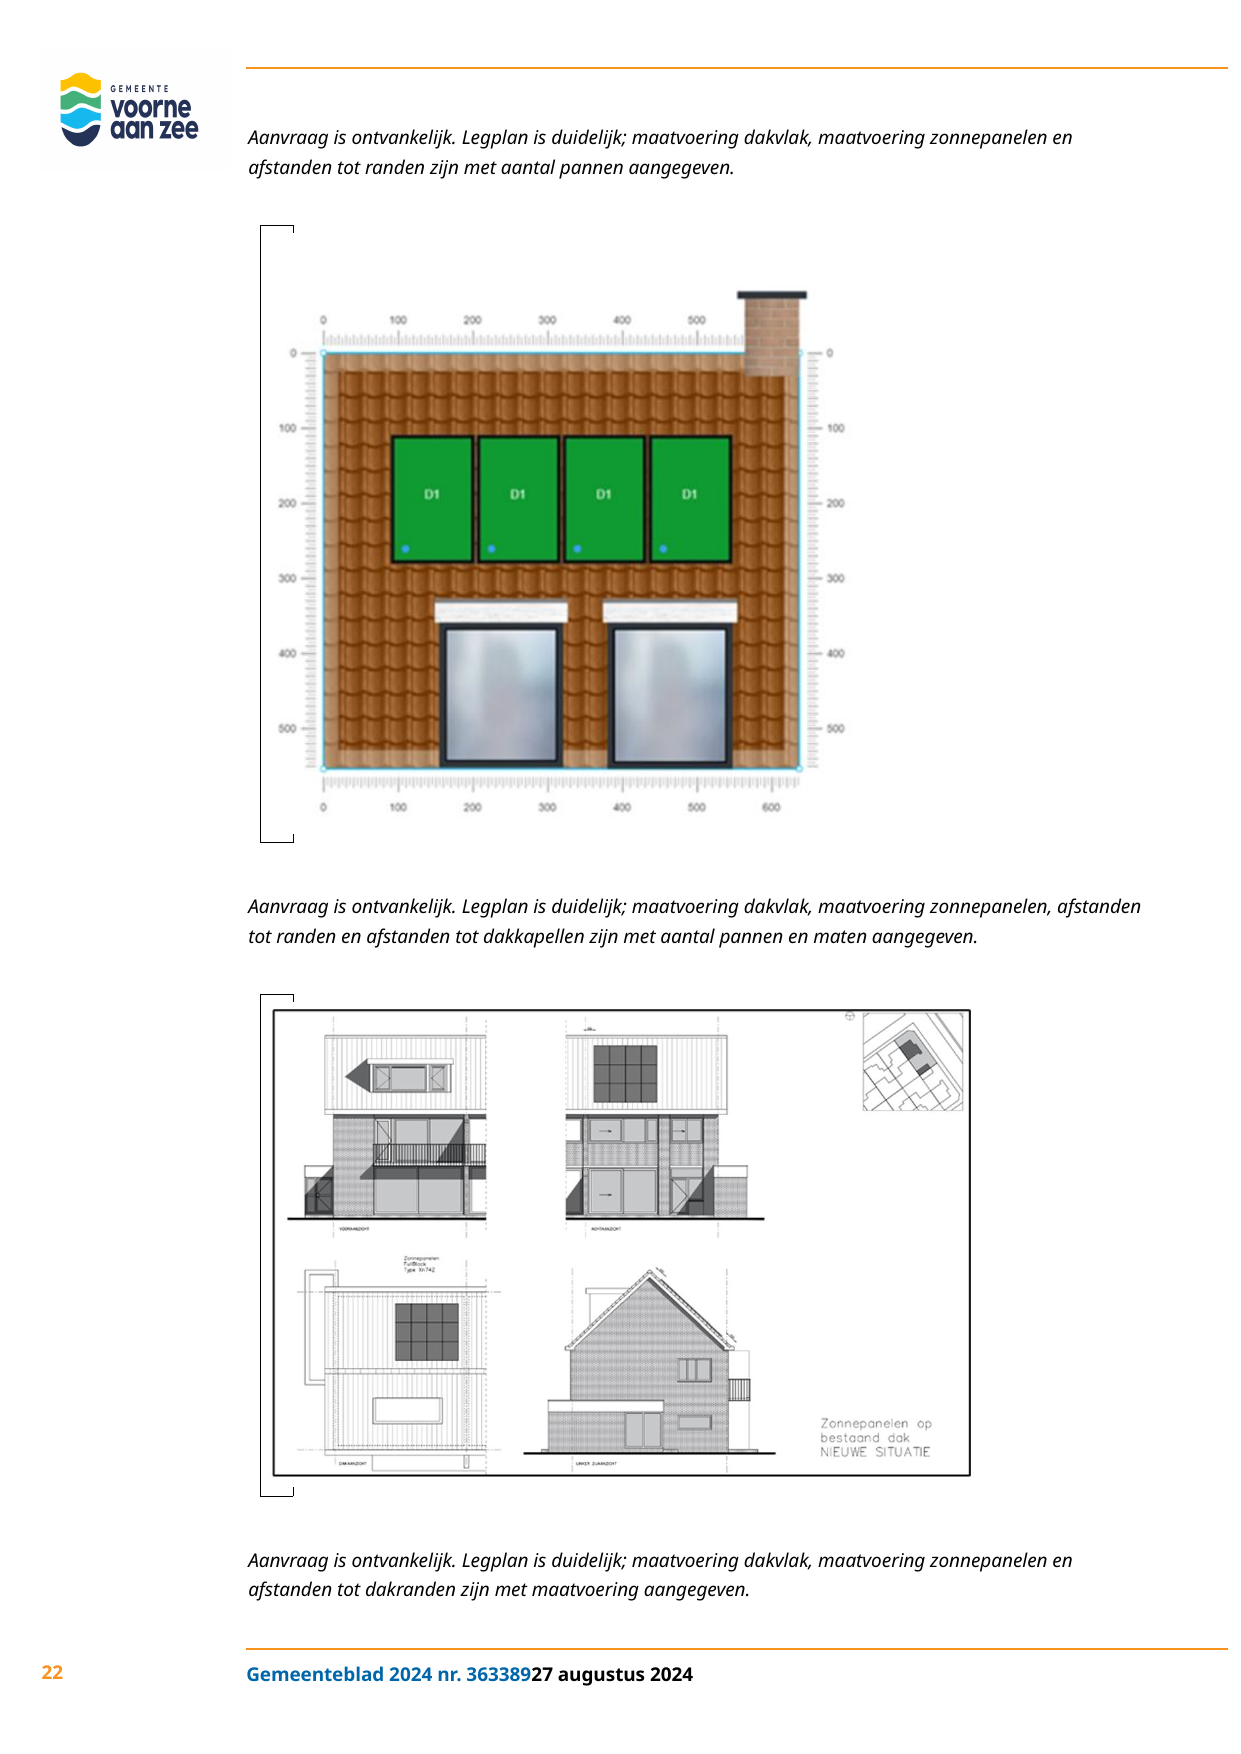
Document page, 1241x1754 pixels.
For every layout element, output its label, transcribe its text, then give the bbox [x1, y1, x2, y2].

picture [268, 1002, 978, 1487]
text Aanvraag is ontvankelijk. Legplan is duidelijk; maatvoering dakvlak, maatvoering zonnepanelen, afstanden tot randen en afstanden tot dakkapellen zijn met aantal pannen en maten aangegeven. [248, 893, 1152, 948]
picture [268, 233, 860, 834]
picture [41, 47, 231, 172]
text Aanvraag is ontvankelijk. Legplan is duidelijk; maatvoering dakvlak, maatvoering zonnepanelen en afstanden tot randen zijn met aantal pannen aangegeven. [248, 124, 1152, 180]
text Aanvraag is ontvankelijk. Legplan is duidelijk; maatvoering dakvlak, maatvoering zonnepanelen en afstanden tot dakranden zijn met maatvoering aangegeven. [248, 1547, 1152, 1602]
